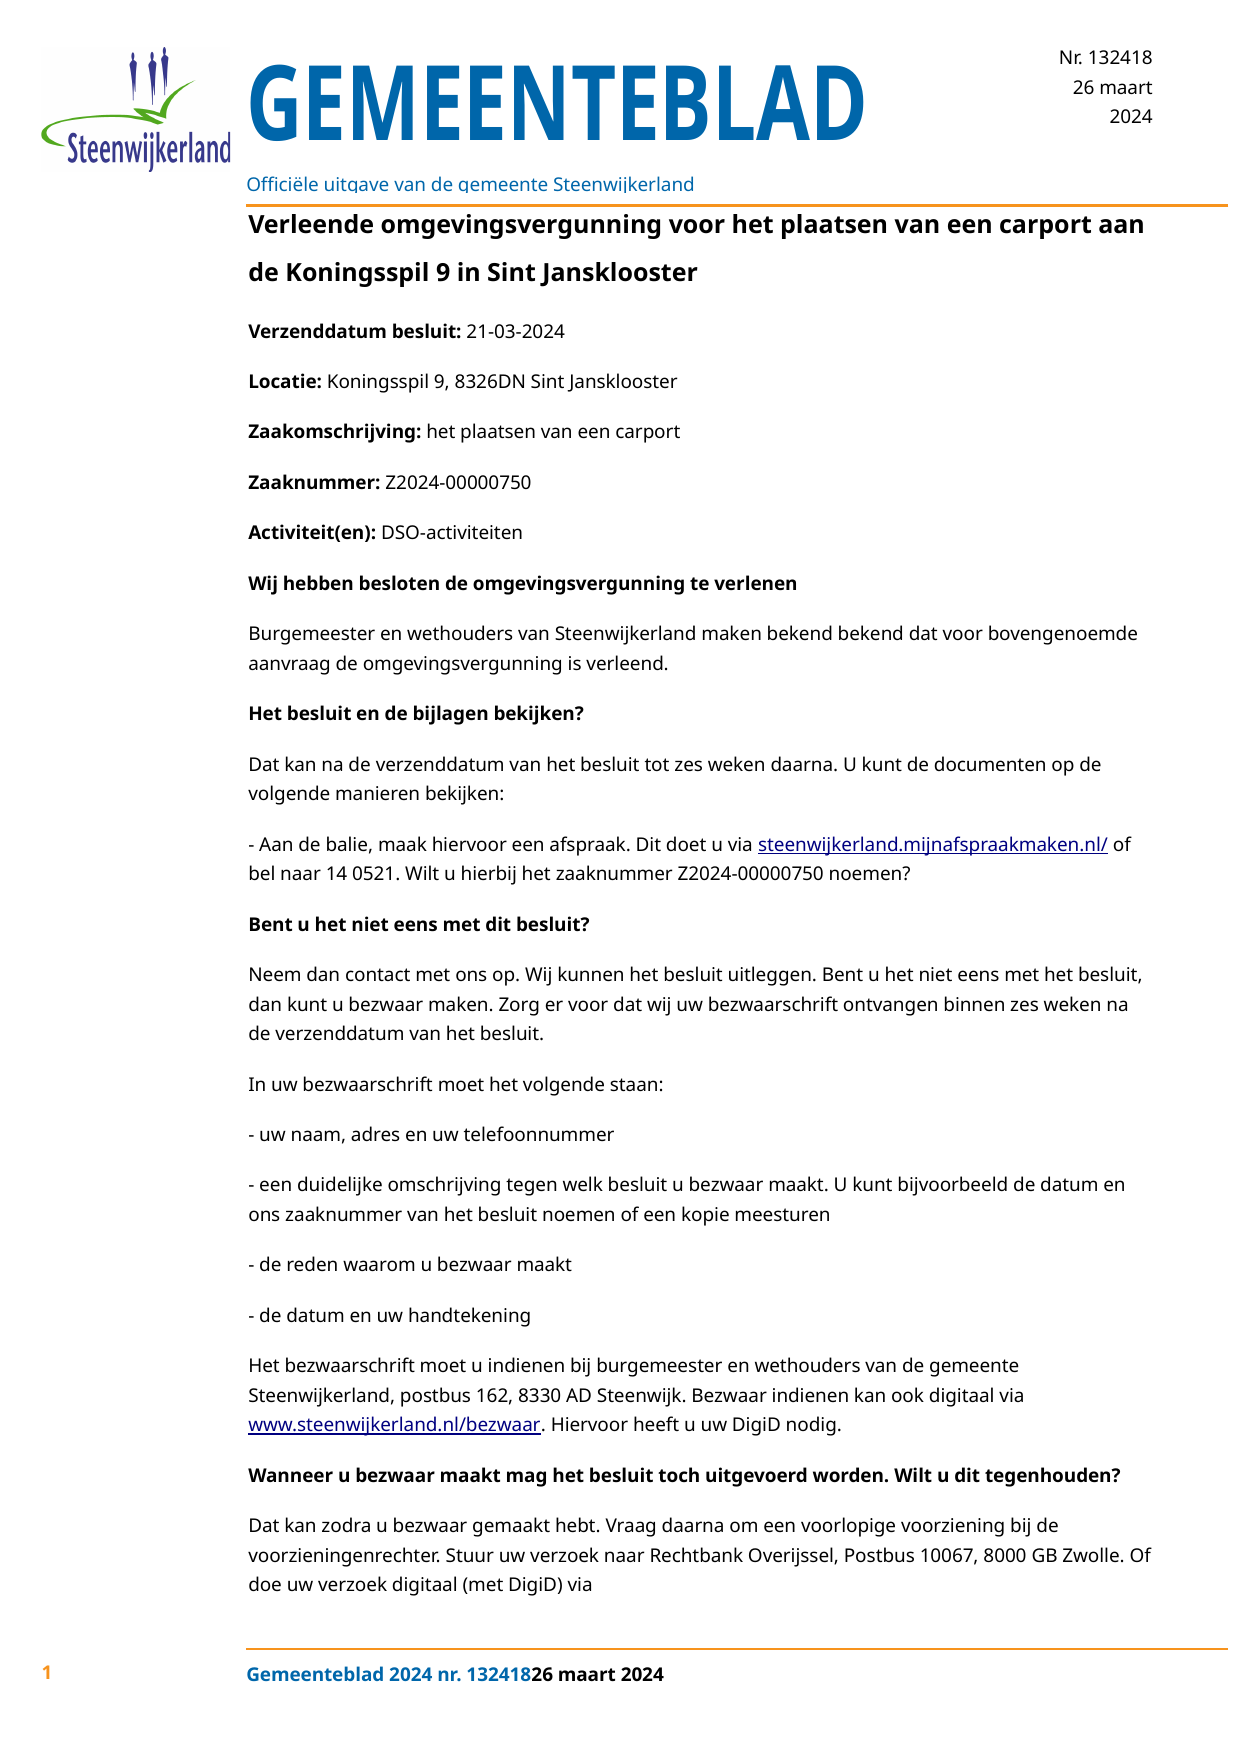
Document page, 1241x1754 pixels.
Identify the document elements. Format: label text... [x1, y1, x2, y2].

text Zaaknummer: Z2024-00000750 [248, 469, 1152, 495]
text Activiteit(en): DSO-activiteiten [248, 519, 1152, 545]
text - de reden waarom u bezwaar maakt [248, 1252, 1152, 1277]
text Locatie: Koningsspil 9, 8326DN Sint Jansklooster [248, 368, 1152, 394]
picture [41, 47, 231, 172]
text Burgemeester en wethouders van Steenwijkerland maken bekend bekend dat voor bovengenoemde aanvraag de omgevingsvergunning is verleend. [248, 620, 1152, 676]
text Verzenddatum besluit: 21-03-2024 [248, 318, 1152, 344]
text Dat kan na de verzenddatum van het besluit tot zes weken daarna. U kunt de documenten op de volgende manieren bekijken: [248, 751, 1152, 806]
text In uw bezwaarschrift moet het volgende staan: [248, 1071, 1152, 1097]
text Het besluit en de bijlagen bekijken? [248, 700, 1152, 726]
text Het bezwaarschrift moet u indienen bij burgemeester en wethouders van de gemeente Steenwijkerland, postbus 162, 8330 AD Steenwijk. Bezwaar indienen kan ook digitaal via www.steenwijkerland.nl/bezwaar. Hiervoor heeft u uw DigiD nodig. [248, 1352, 1152, 1437]
text - uw naam, adres en uw telefoonnummer [248, 1121, 1152, 1147]
text Wij hebben besloten de omgevingsvergunning te verlenen [248, 570, 1152, 596]
text Zaakomschrijving: het plaatsen van een carport [248, 419, 1152, 444]
text Wanneer u bezwaar maakt mag het besluit toch uitgevoerd worden. Wilt u dit tegenhouden? [248, 1462, 1152, 1488]
text Bent u het niet eens met dit besluit? [248, 911, 1152, 937]
text Neem dan contact met ons op. Wij kunnen het besluit uitleggen. Bent u het niet eens met het besluit, dan kunt u bezwaar maken. Zorg er voor dat wij uw bezwaarschrift ontvangen binnen zes weken na de verzenddatum van het besluit. [248, 961, 1152, 1046]
text - een duidelijke omschrijving tegen welk besluit u bezwaar maakt. U kunt bijvoorbeeld de datum en ons zaaknummer van het besluit noemen of een kopie meesturen [248, 1172, 1152, 1227]
text Verleende omgevingsvergunning voor het plaatsen van een carport aan de Koningsspil 9 in Sint Jansklooster [248, 207, 1152, 288]
text Dat kan zodra u bezwaar gemaakt hebt. Vraag daarna om een voorlopige voorziening bij de voorzieningenrechter. Stuur uw verzoek naar Rechtbank Overijssel, Postbus 10067, 8000 GB Zwolle. Of doe uw verzoek digitaal (met DigiD) via [248, 1512, 1152, 1597]
text - Aan de balie, maak hiervoor een afspraak. Dit doet u via steenwijkerland.mijnafspraakmaken.nl/ of bel naar 14 0521. Wilt u hierbij het zaaknummer Z2024-00000750 noemen? [248, 831, 1152, 886]
text - de datum en uw handtekening [248, 1302, 1152, 1328]
